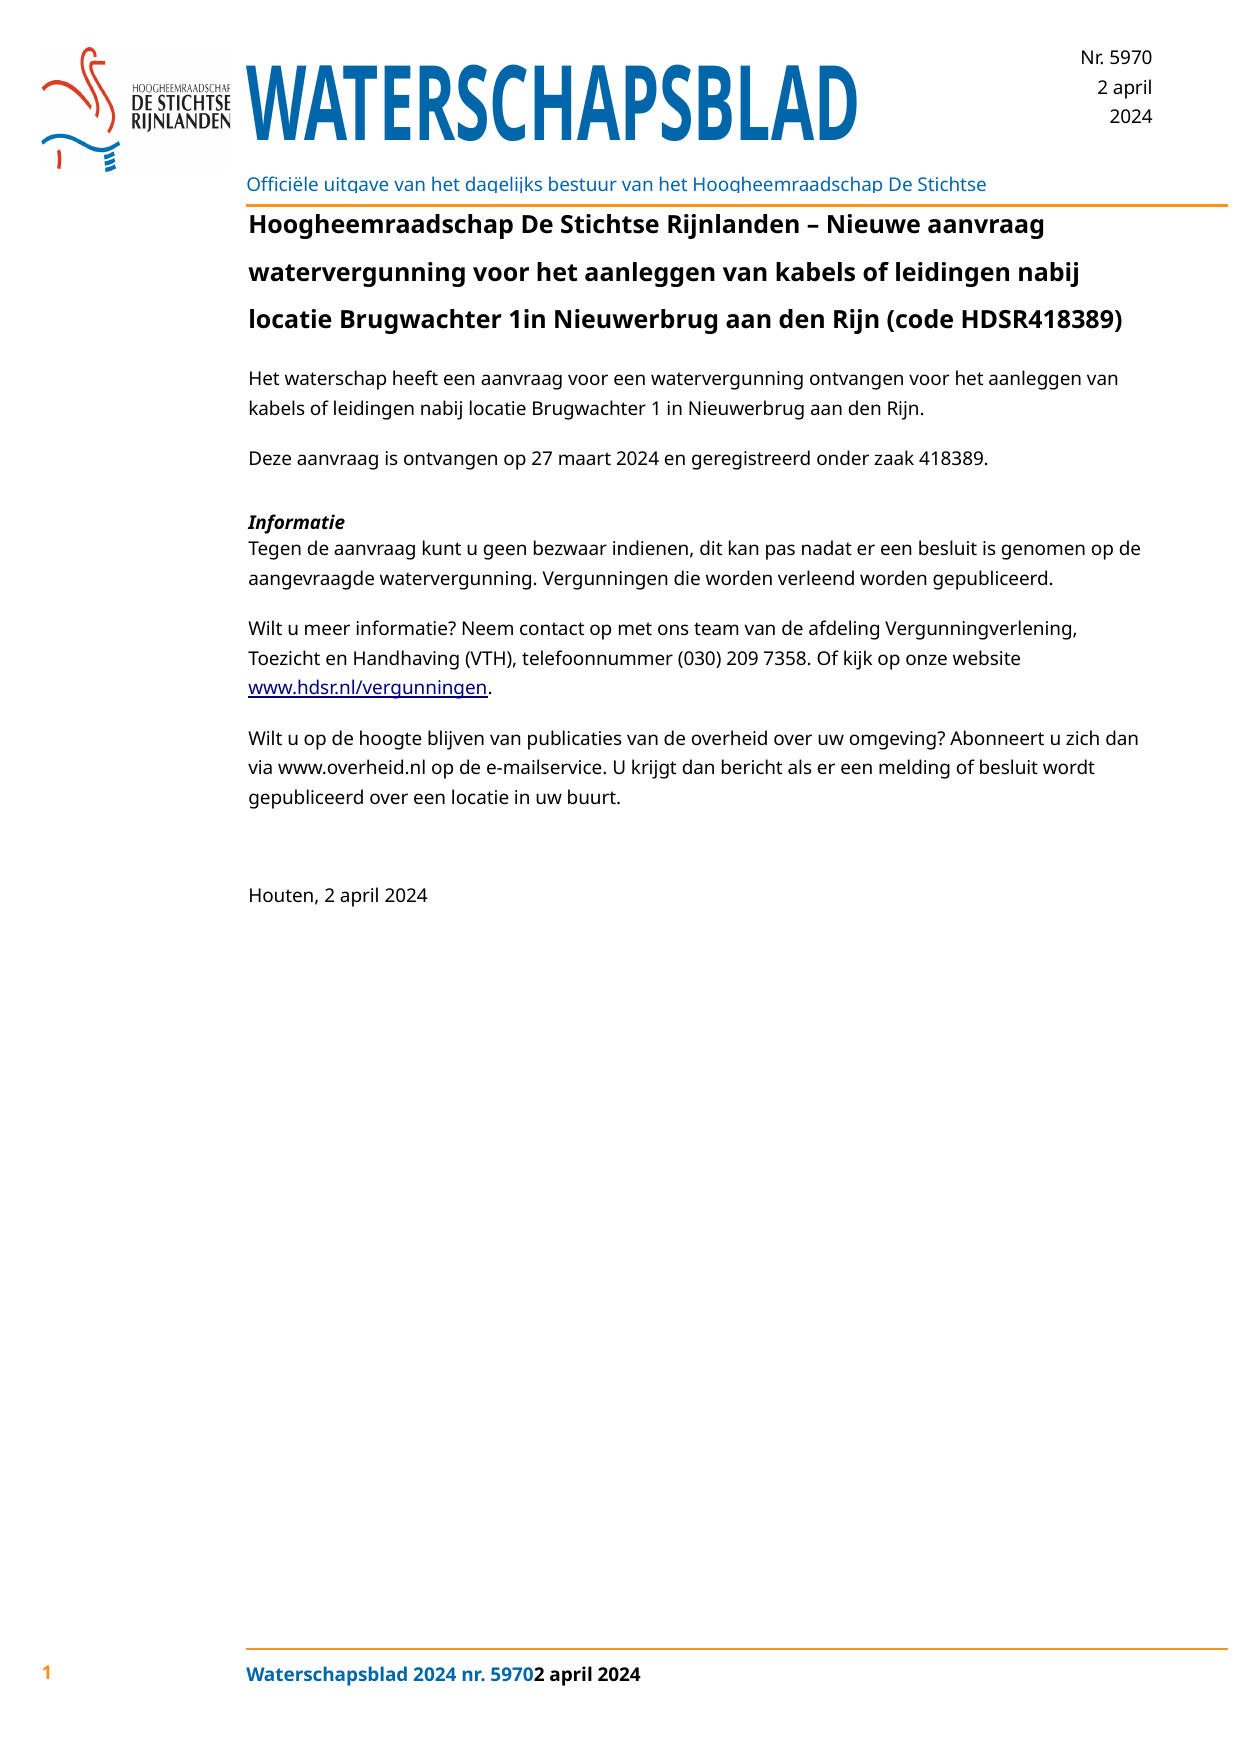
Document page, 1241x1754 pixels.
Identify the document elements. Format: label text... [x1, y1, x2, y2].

picture [41, 47, 231, 172]
text Hoogheemraadschap De Stichtse Rijnlanden – Nieuwe aanvraag watervergunning voor het aanleggen van kabels of leidingen nabij locatie Brugwachter 1in Nieuwerbrug aan den Rijn (code HDSR418389) [248, 207, 1152, 336]
text Wilt u op de hoogte blijven van publicaties van de overheid over uw omgeving? Abonneert u zich dan via www.overheid.nl op de e-mailservice. U krijgt dan bericht als er een melding of besluit wordt gepubliceerd over een locatie in uw buurt. [248, 725, 1152, 810]
text Houten, 2 april 2024 [248, 882, 1152, 908]
text Informatie [248, 509, 1152, 535]
text Deze aanvraag is ontvangen op 27 maart 2024 en geregistreerd onder zaak 418389. [248, 446, 1152, 471]
text Het waterschap heeft een aanvraag voor een watervergunning ontvangen voor het aanleggen van kabels of leidingen nabij locatie Brugwachter 1 in Nieuwerbrug aan den Rijn. [248, 366, 1152, 421]
text Wilt u meer informatie? Neem contact op met ons team van de afdeling Vergunningverlening, Toezicht en Handhaving (VTH), telefoonnummer (030) 209 7358. Of kijk op onze website www.hdsr.nl/vergunningen. [248, 615, 1152, 700]
text Tegen de aanvraag kunt u geen bezwaar indienen, dit kan pas nadat er een besluit is genomen op de aangevraagde watervergunning. Vergunningen die worden verleend worden gepubliceerd. [248, 535, 1152, 591]
